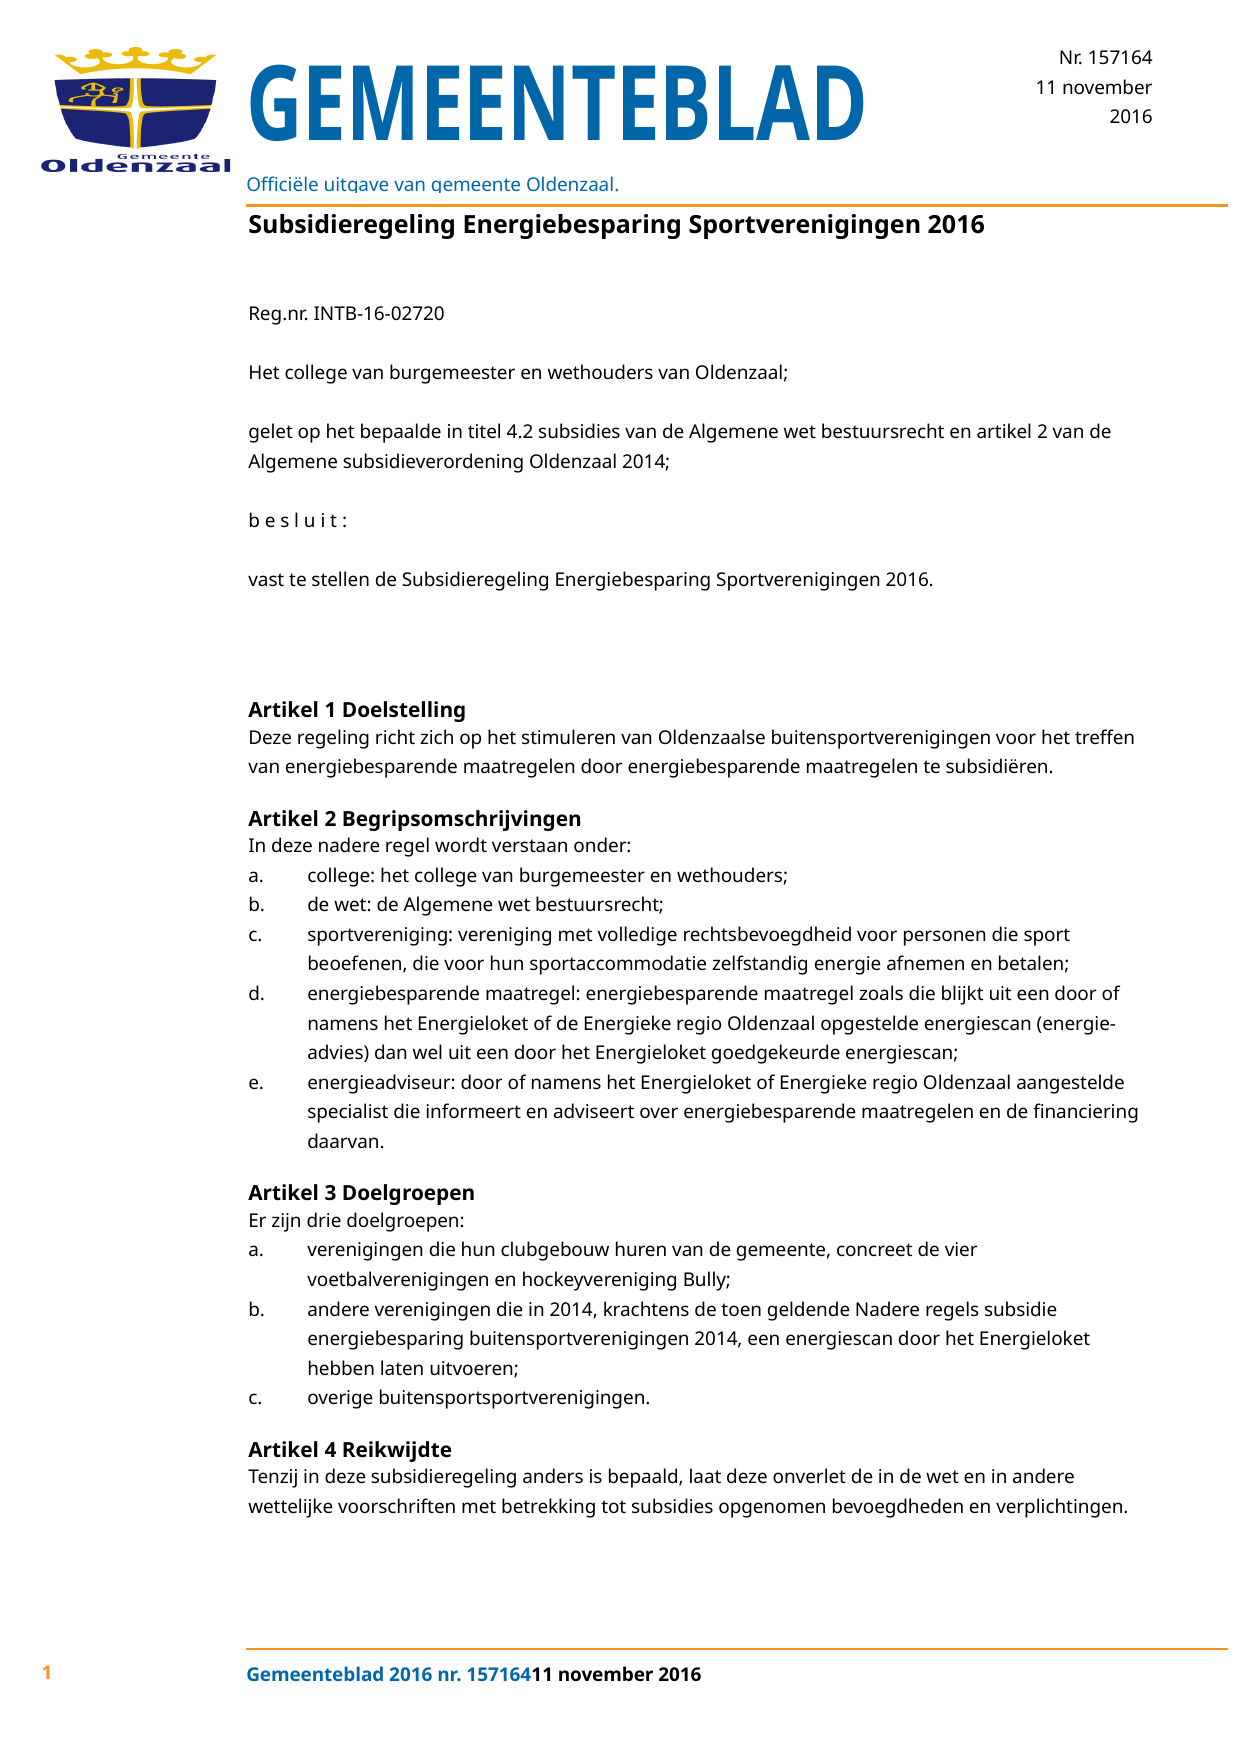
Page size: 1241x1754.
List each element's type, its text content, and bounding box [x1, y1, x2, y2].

text b e s l u i t : [248, 507, 1152, 533]
list energiebesparende maatregel: energiebesparende maatregel zoals die blijkt uit een door of namens het Energieloket of de Energieke regio Oldenzaal opgestelde energiescan (energie-advies) dan wel uit een door het Energieloket goedgekeurde energiescan; [248, 980, 1152, 1065]
text Er zijn drie doelgroepen: [248, 1207, 1152, 1233]
text Tenzij in deze subsidieregeling anders is bepaald, laat deze onverlet de in de wet en in andere wettelijke voorschriften met betrekking tot subsidies opgenomen bevoegdheden en verplichtingen. [248, 1463, 1152, 1519]
text vast te stellen de Subsidieregeling Energiebesparing Sportverenigingen 2016. [248, 566, 1152, 592]
list energieadviseur: door of namens het Energieloket of Energieke regio Oldenzaal aangestelde specialist die informeert en adviseert over energiebesparende maatregelen en de financiering daarvan. [248, 1069, 1152, 1154]
text In deze nadere regel wordt verstaan onder: [248, 832, 1152, 858]
list andere verenigingen die in 2014, krachtens de toen geldende Nadere regels subsidie energiebesparing buitensportverenigingen 2014, een energiescan door het Energieloket hebben laten uitvoeren; [248, 1296, 1152, 1381]
list college: het college van burgemeester en wethouders; [248, 862, 1152, 888]
list overige buitensportsportverenigingen. [248, 1384, 1152, 1410]
list verenigingen die hun clubgebouw huren van de gemeente, concreet de vier voetbalverenigingen en hockeyvereniging Bully; [248, 1237, 1152, 1292]
list sportvereniging: vereniging met volledige rechtsbevoegdheid voor personen die sport beoefenen, die voor hun sportaccommodatie zelfstandig energie afnemen en betalen; [248, 921, 1152, 976]
picture [41, 47, 231, 172]
text Reg.nr. INTB-16-02720 [248, 300, 1152, 326]
text Het college van burgemeester en wethouders van Oldenzaal; [248, 359, 1152, 385]
text Deze regeling richt zich op het stimuleren van Oldenzaalse buitensportverenigingen voor het treffen van energiebesparende maatregelen door energiebesparende maatregelen te subsidiëren. [248, 724, 1152, 779]
text Artikel 3 Doelgroepen [248, 1178, 1152, 1207]
text Subsidieregeling Energiebesparing Sportverenigingen 2016 [248, 207, 1152, 241]
text gelet op het bepaalde in titel 4.2 subsidies van de Algemene wet bestuursrecht en artikel 2 van de Algemene subsidieverordening Oldenzaal 2014; [248, 418, 1152, 473]
text Artikel 2 Begripsomschrijvingen [248, 804, 1152, 832]
text Artikel 4 Reikwijdte [248, 1435, 1152, 1463]
text Artikel 1 Doelstelling [248, 695, 1152, 724]
list de wet: de Algemene wet bestuursrecht; [248, 891, 1152, 917]
